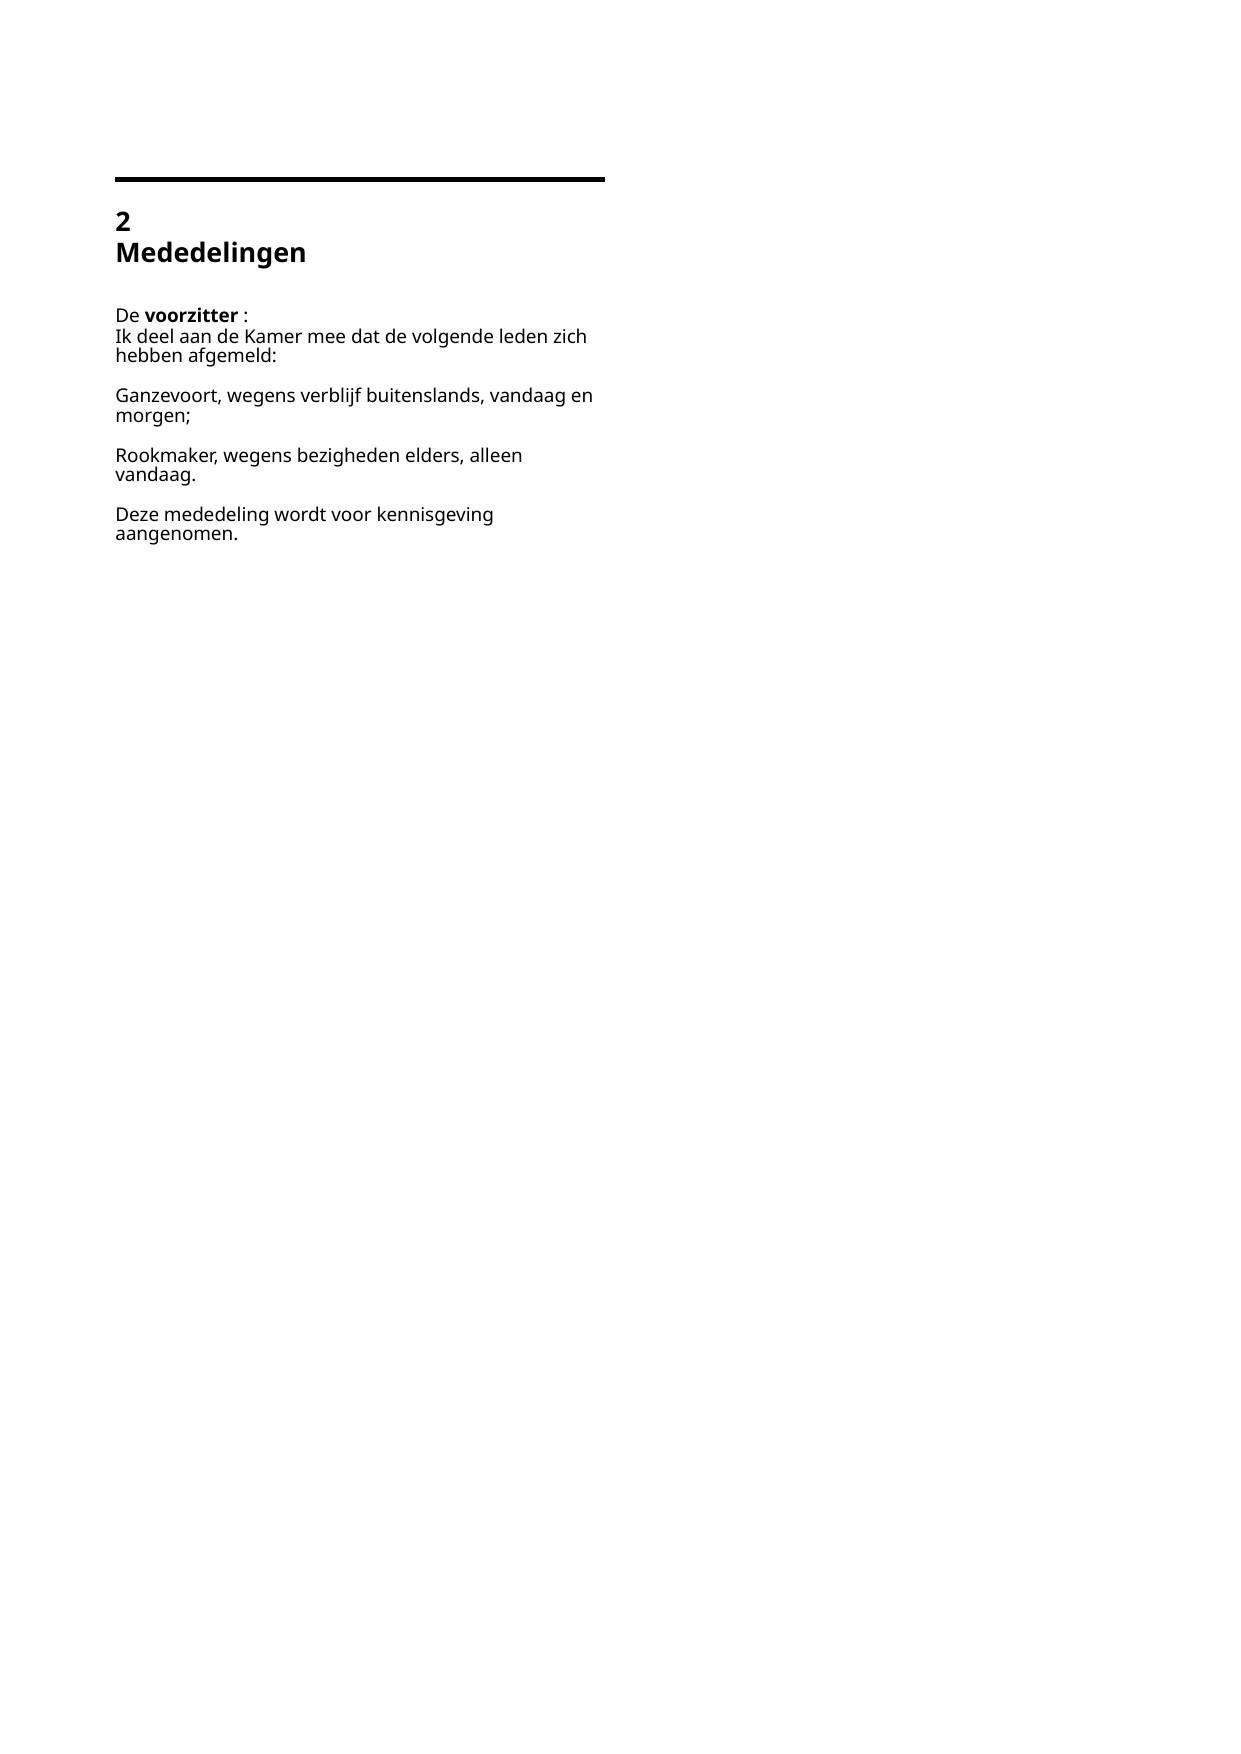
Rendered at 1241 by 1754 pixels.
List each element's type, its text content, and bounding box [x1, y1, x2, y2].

text Ik deel aan de Kamer mee dat de volgende leden zich hebben afgemeld: [115, 328, 605, 367]
text De voorzitter : [115, 302, 605, 328]
text 2 [115, 203, 605, 239]
text Mededelingen [115, 239, 605, 283]
text Deze mededeling wordt voor kennisgeving aangenomen. [115, 506, 605, 544]
text Rookmaker, wegens bezigheden elders, alleen vandaag. [115, 447, 605, 485]
text Ganzevoort, wegens verblijf buitenslands, vandaag en morgen; [115, 387, 605, 426]
